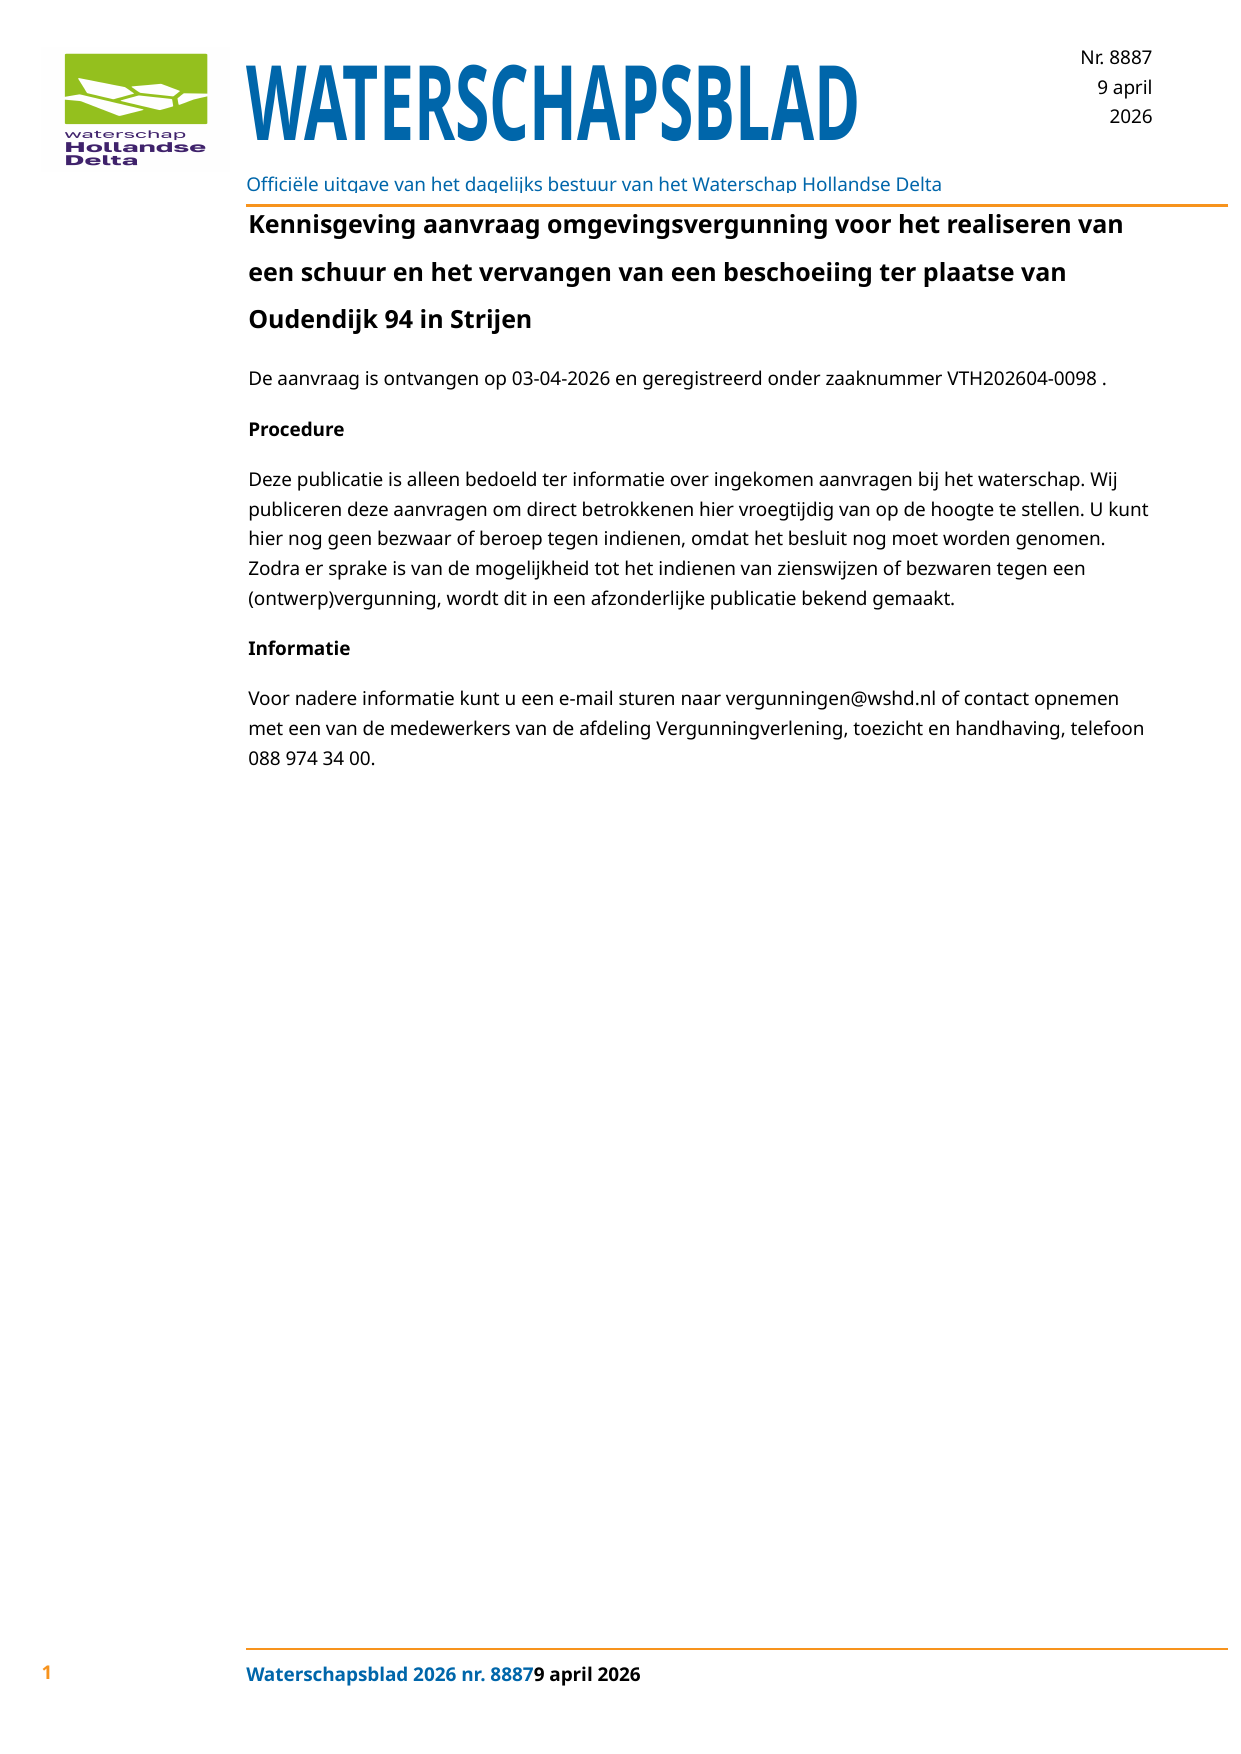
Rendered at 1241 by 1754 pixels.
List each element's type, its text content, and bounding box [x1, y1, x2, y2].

text Procedure [248, 416, 1152, 442]
text Kennisgeving aanvraag omgevingsvergunning voor het realiseren van een schuur en het vervangen van een beschoeiing ter plaatse van Oudendijk 94 in Strijen [248, 207, 1152, 336]
text Deze publicatie is alleen bedoeld ter informatie over ingekomen aanvragen bij het waterschap. Wij publiceren deze aanvragen om direct betrokkenen hier vroegtijdig van op de hoogte te stellen. U kunt hier nog geen bezwaar of beroep tegen indienen, omdat het besluit nog moet worden genomen. Zodra er sprake is van de mogelijkheid tot het indienen van zienswijzen of bezwaren tegen een (ontwerp)vergunning, wordt dit in een afzonderlijke publicatie bekend gemaakt. [248, 466, 1152, 610]
picture [41, 47, 231, 172]
text De aanvraag is ontvangen op 03-04-2026 en geregistreerd onder zaaknummer VTH202604-0098 . [248, 366, 1152, 391]
text Informatie [248, 635, 1152, 661]
text Voor nadere informatie kunt u een e-mail sturen naar vergunningen@wshd.nl of contact opnemen met een van de medewerkers van de afdeling Vergunningverlening, toezicht en handhaving, telefoon 088 974 34 00. [248, 686, 1152, 770]
